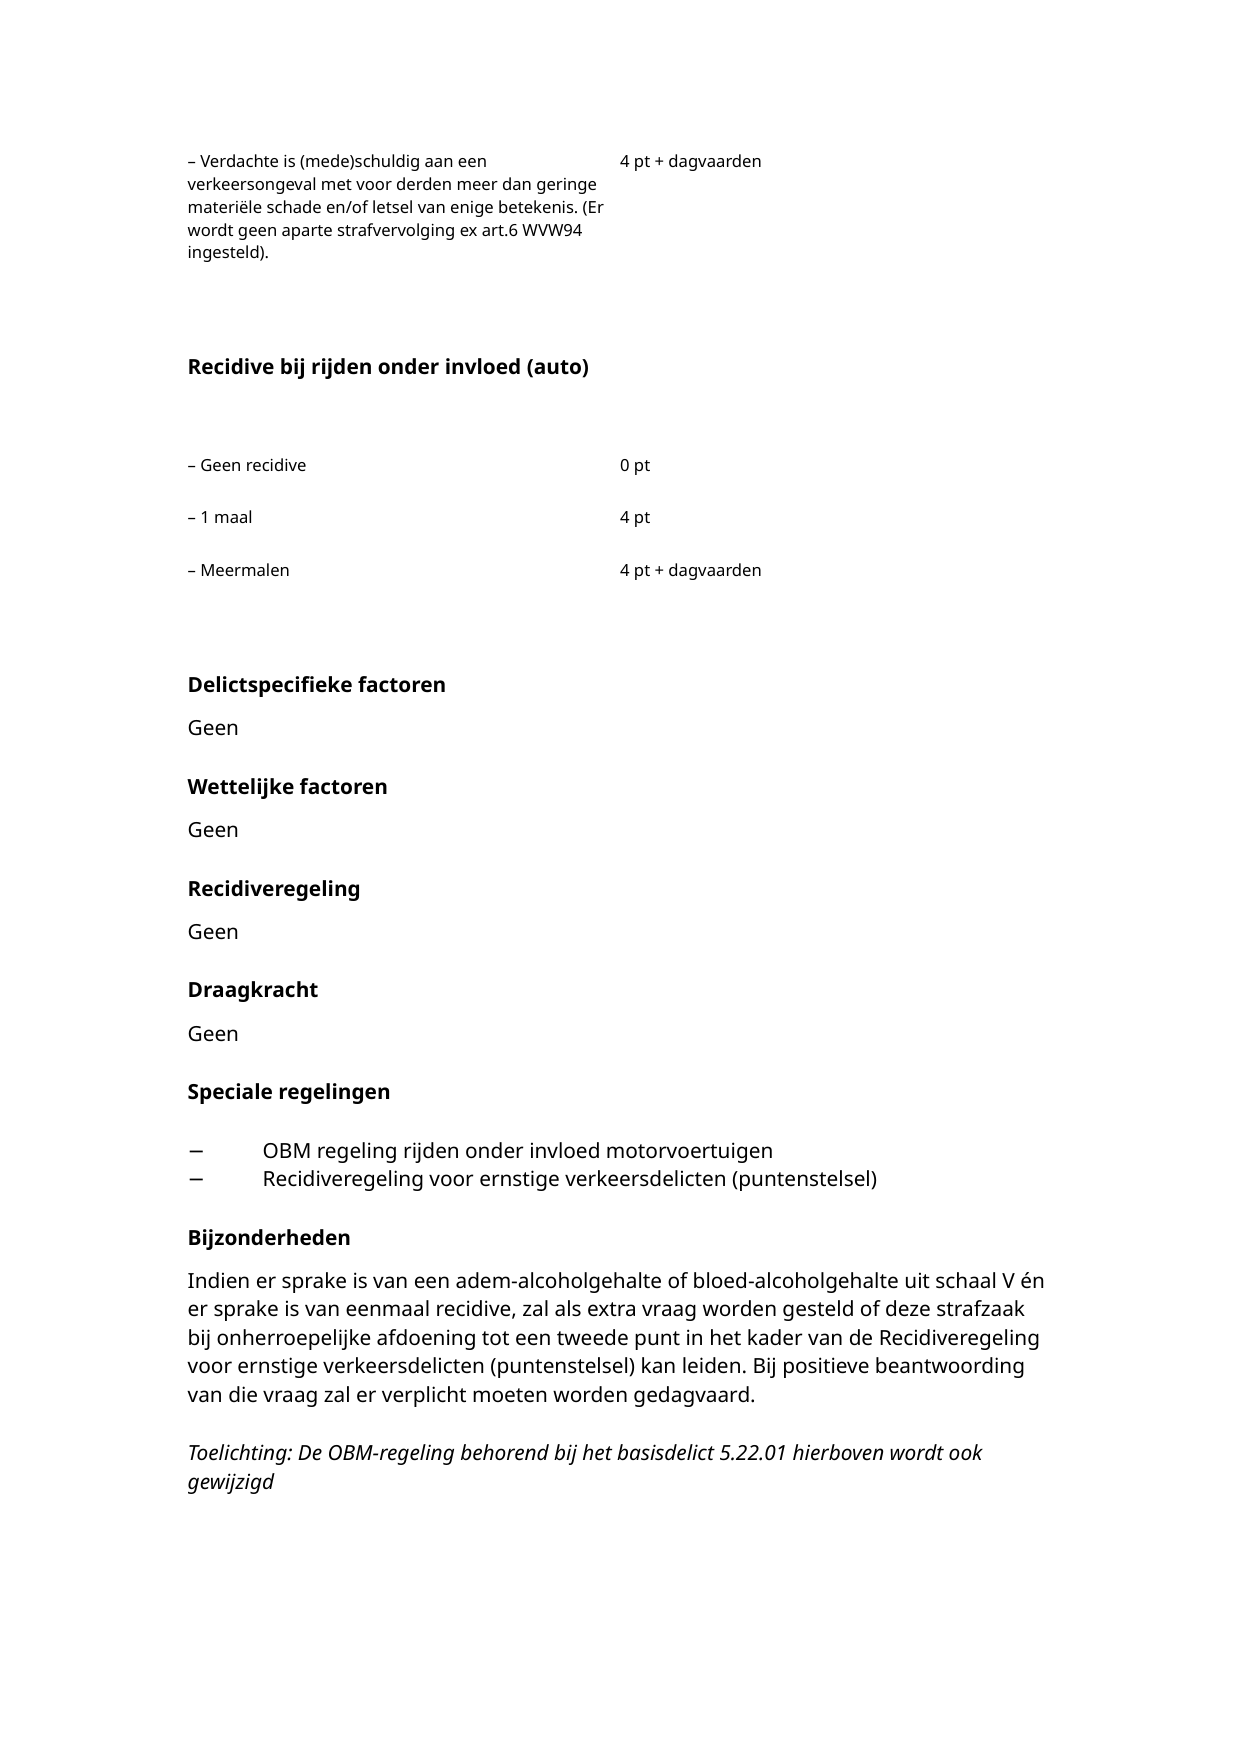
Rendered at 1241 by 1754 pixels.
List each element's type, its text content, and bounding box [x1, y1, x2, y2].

table_cell 4 pt + dagvaarden [620, 150, 1053, 293]
table_cell 4 pt + dagvaarden [620, 559, 1053, 611]
table_cell – Verdachte is (mede)schuldig aan een verkeersongeval met voor derden meer dan geringe materiële schade en/of letsel van enige betekenis. (Er wordt geen aparte strafvervolging ex art.6 WVW94 ingesteld). [188, 150, 620, 293]
text Recidiveregeling [187, 874, 1053, 902]
text Draagkracht [187, 976, 1053, 1004]
text Geen [187, 1019, 1053, 1047]
text Recidive bij rijden onder invloed (auto) [187, 352, 1053, 380]
table_cell 4 pt [620, 506, 1053, 559]
text Delictspecifieke factoren [187, 670, 1053, 698]
text Indien er sprake is van een adem-alcoholgehalte of bloed-alcoholgehalte uit schaal V én er sprake is van eenmaal recidive, zal als extra vraag worden gesteld of deze strafzaak bij onherroepelijke afdoening tot een tweede punt in het kader van de Recidiveregeling voor ernstige verkeersdelicten (puntenstelsel) kan leiden. Bij positieve beantwoording van die vraag zal er verplicht moeten worden gedagvaard. [187, 1266, 1053, 1408]
text Geen [187, 917, 1053, 946]
text Wettelijke factoren [187, 772, 1053, 800]
table_header – Geen recidive [188, 453, 620, 506]
text Speciale regelingen [187, 1077, 1053, 1106]
text Geen [187, 713, 1053, 742]
text Geen [187, 815, 1053, 844]
list OBM regeling rijden onder invloed motorvoertuigen [187, 1136, 1053, 1164]
table_cell – 1 maal [188, 506, 620, 559]
text Bijzonderheden [187, 1223, 1053, 1251]
table_cell – Meermalen [188, 559, 620, 611]
list Recidiveregeling voor ernstige verkeersdelicten (puntenstelsel) [187, 1164, 1053, 1193]
table_header 0 pt [620, 453, 1053, 506]
text Toelichting: De OBM-regeling behorend bij het basisdelict 5.22.01 hierboven wordt ook gewijzigd [187, 1438, 1053, 1495]
